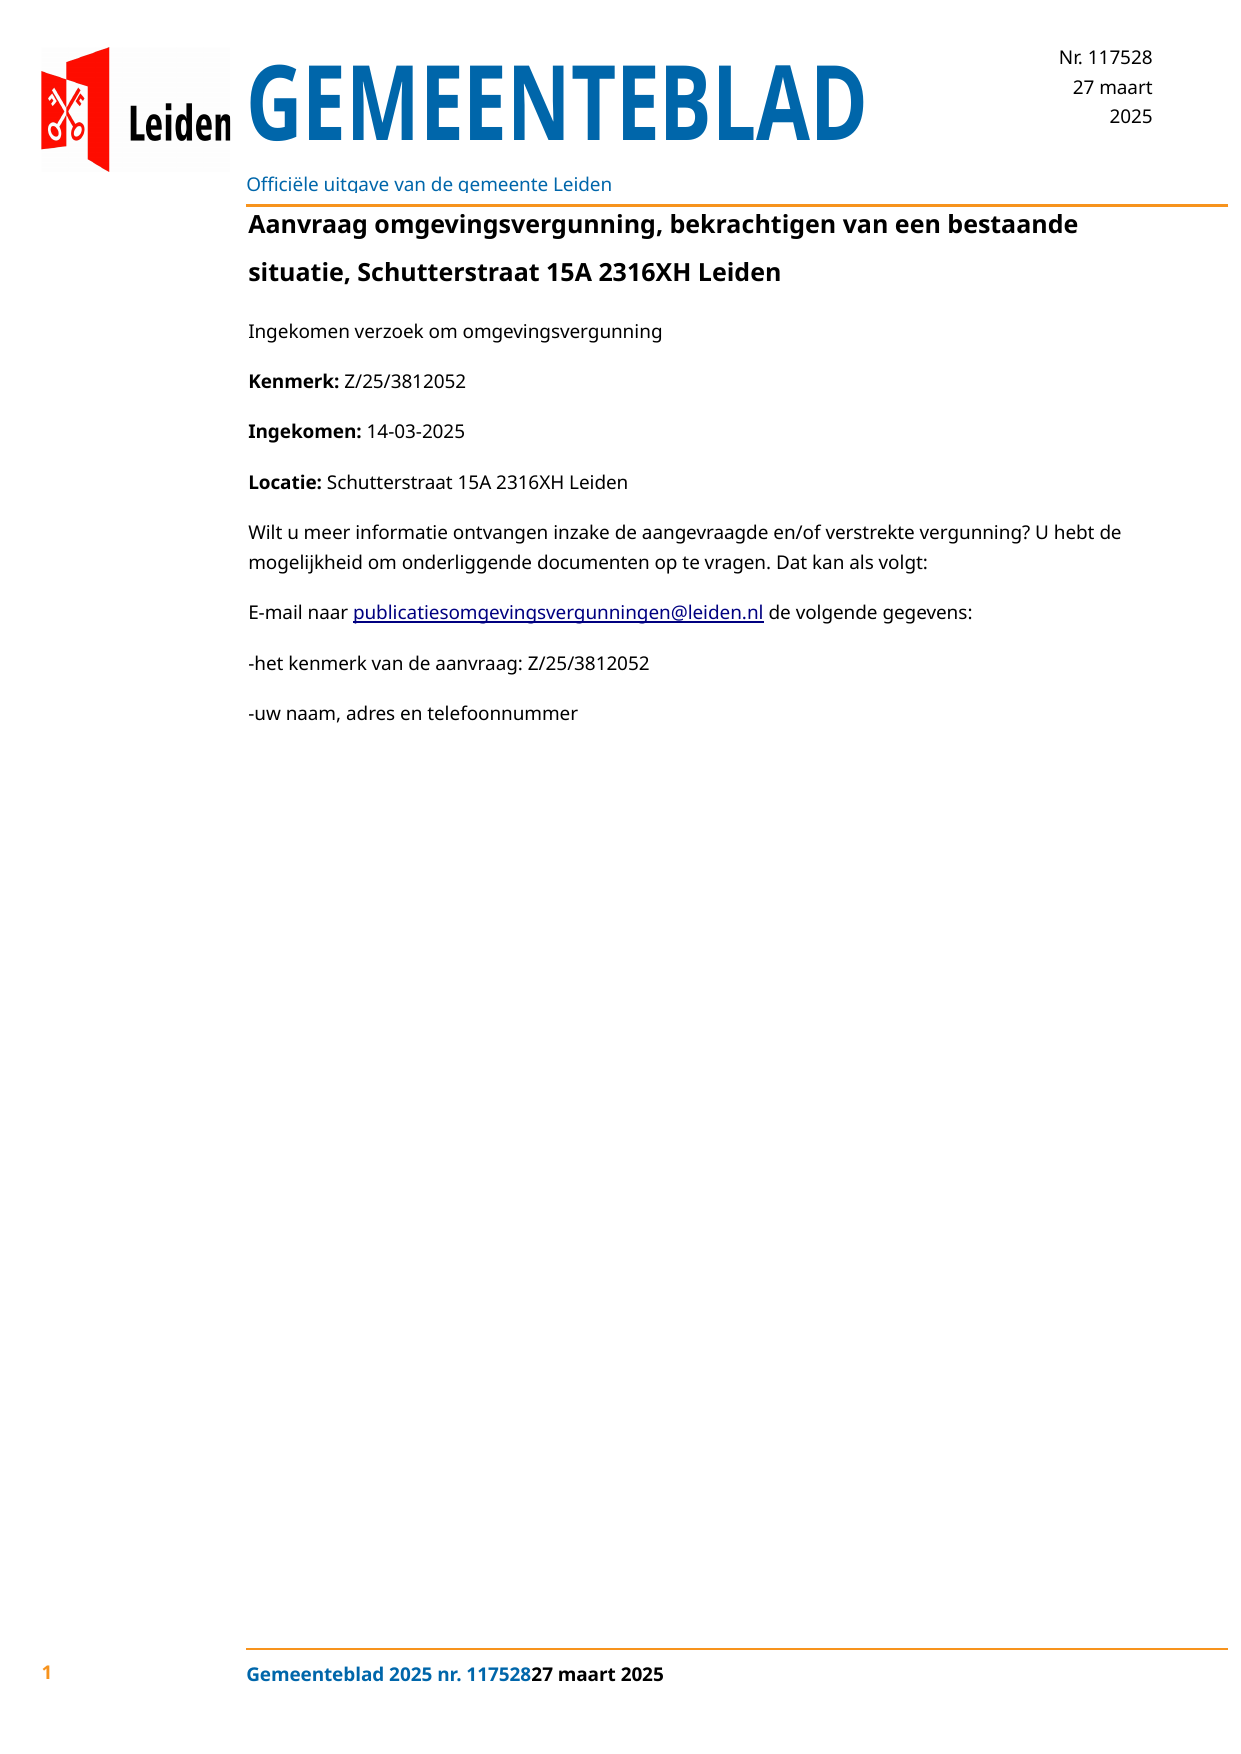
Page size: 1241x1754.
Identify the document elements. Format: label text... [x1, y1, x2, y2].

text Kenmerk: Z/25/3812052 [248, 368, 1152, 394]
text Ingekomen: 14-03-2025 [248, 419, 1152, 444]
text -uw naam, adres en telefoonnummer [248, 700, 1152, 726]
text Aanvraag omgevingsvergunning, bekrachtigen van een bestaande situatie, Schutterstraat 15A 2316XH Leiden [248, 207, 1152, 288]
picture [41, 47, 231, 172]
text Locatie: Schutterstraat 15A 2316XH Leiden [248, 469, 1152, 495]
text -het kenmerk van de aanvraag: Z/25/3812052 [248, 650, 1152, 676]
text Ingekomen verzoek om omgevingsvergunning [248, 318, 1152, 344]
text E-mail naar publicatiesomgevingsvergunningen@leiden.nl de volgende gegevens: [248, 599, 1152, 625]
text Wilt u meer informatie ontvangen inzake de aangevraagde en/of verstrekte vergunning? U hebt de mogelijkheid om onderliggende documenten op te vragen. Dat kan als volgt: [248, 519, 1152, 575]
